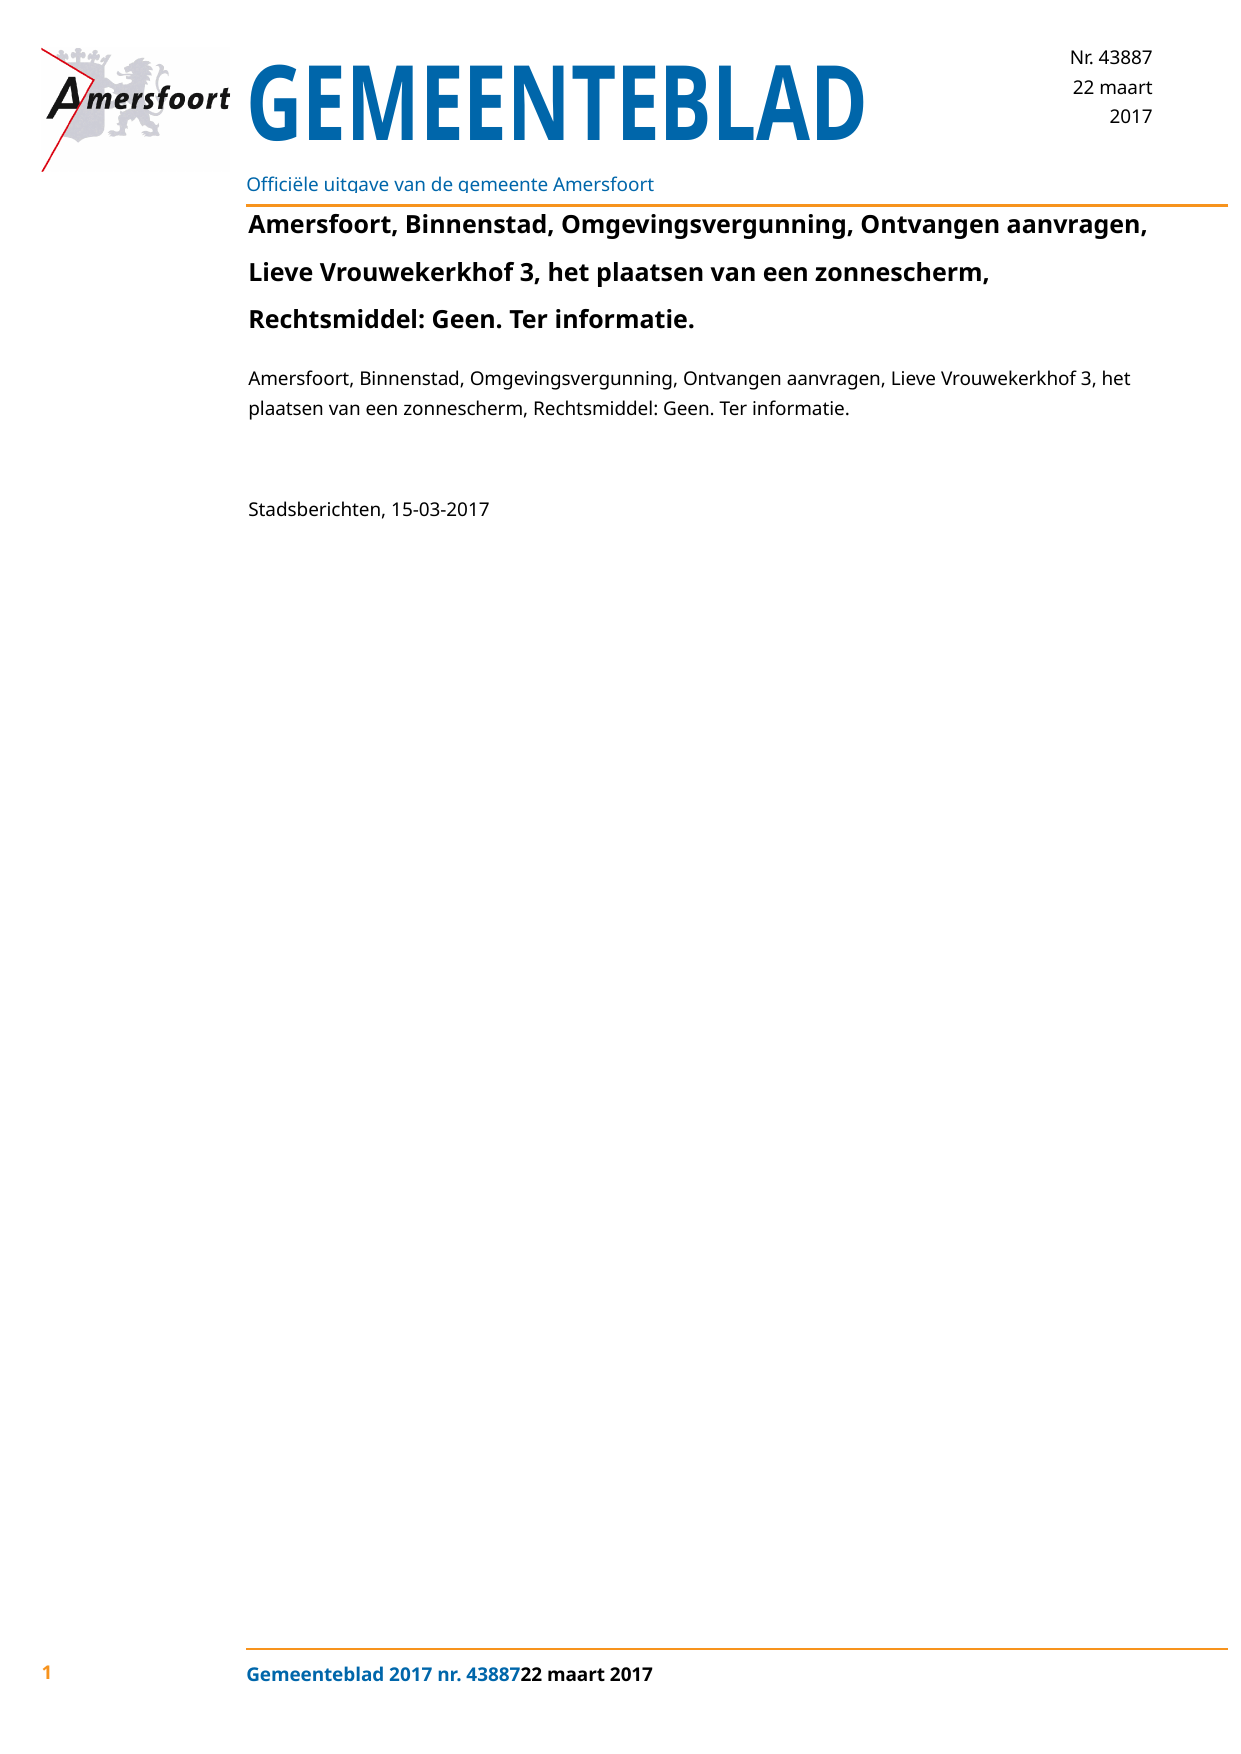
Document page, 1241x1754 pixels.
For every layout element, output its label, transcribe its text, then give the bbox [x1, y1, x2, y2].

text Amersfoort, Binnenstad, Omgevingsvergunning, Ontvangen aanvragen, Lieve Vrouwekerkhof 3, het plaatsen van een zonnescherm, Rechtsmiddel: Geen. Ter informatie. [248, 366, 1152, 421]
text Stadsberichten, 15-03-2017 [248, 496, 1152, 522]
picture [41, 47, 231, 172]
text Amersfoort, Binnenstad, Omgevingsvergunning, Ontvangen aanvragen, Lieve Vrouwekerkhof 3, het plaatsen van een zonnescherm, Rechtsmiddel: Geen. Ter informatie. [248, 207, 1152, 336]
